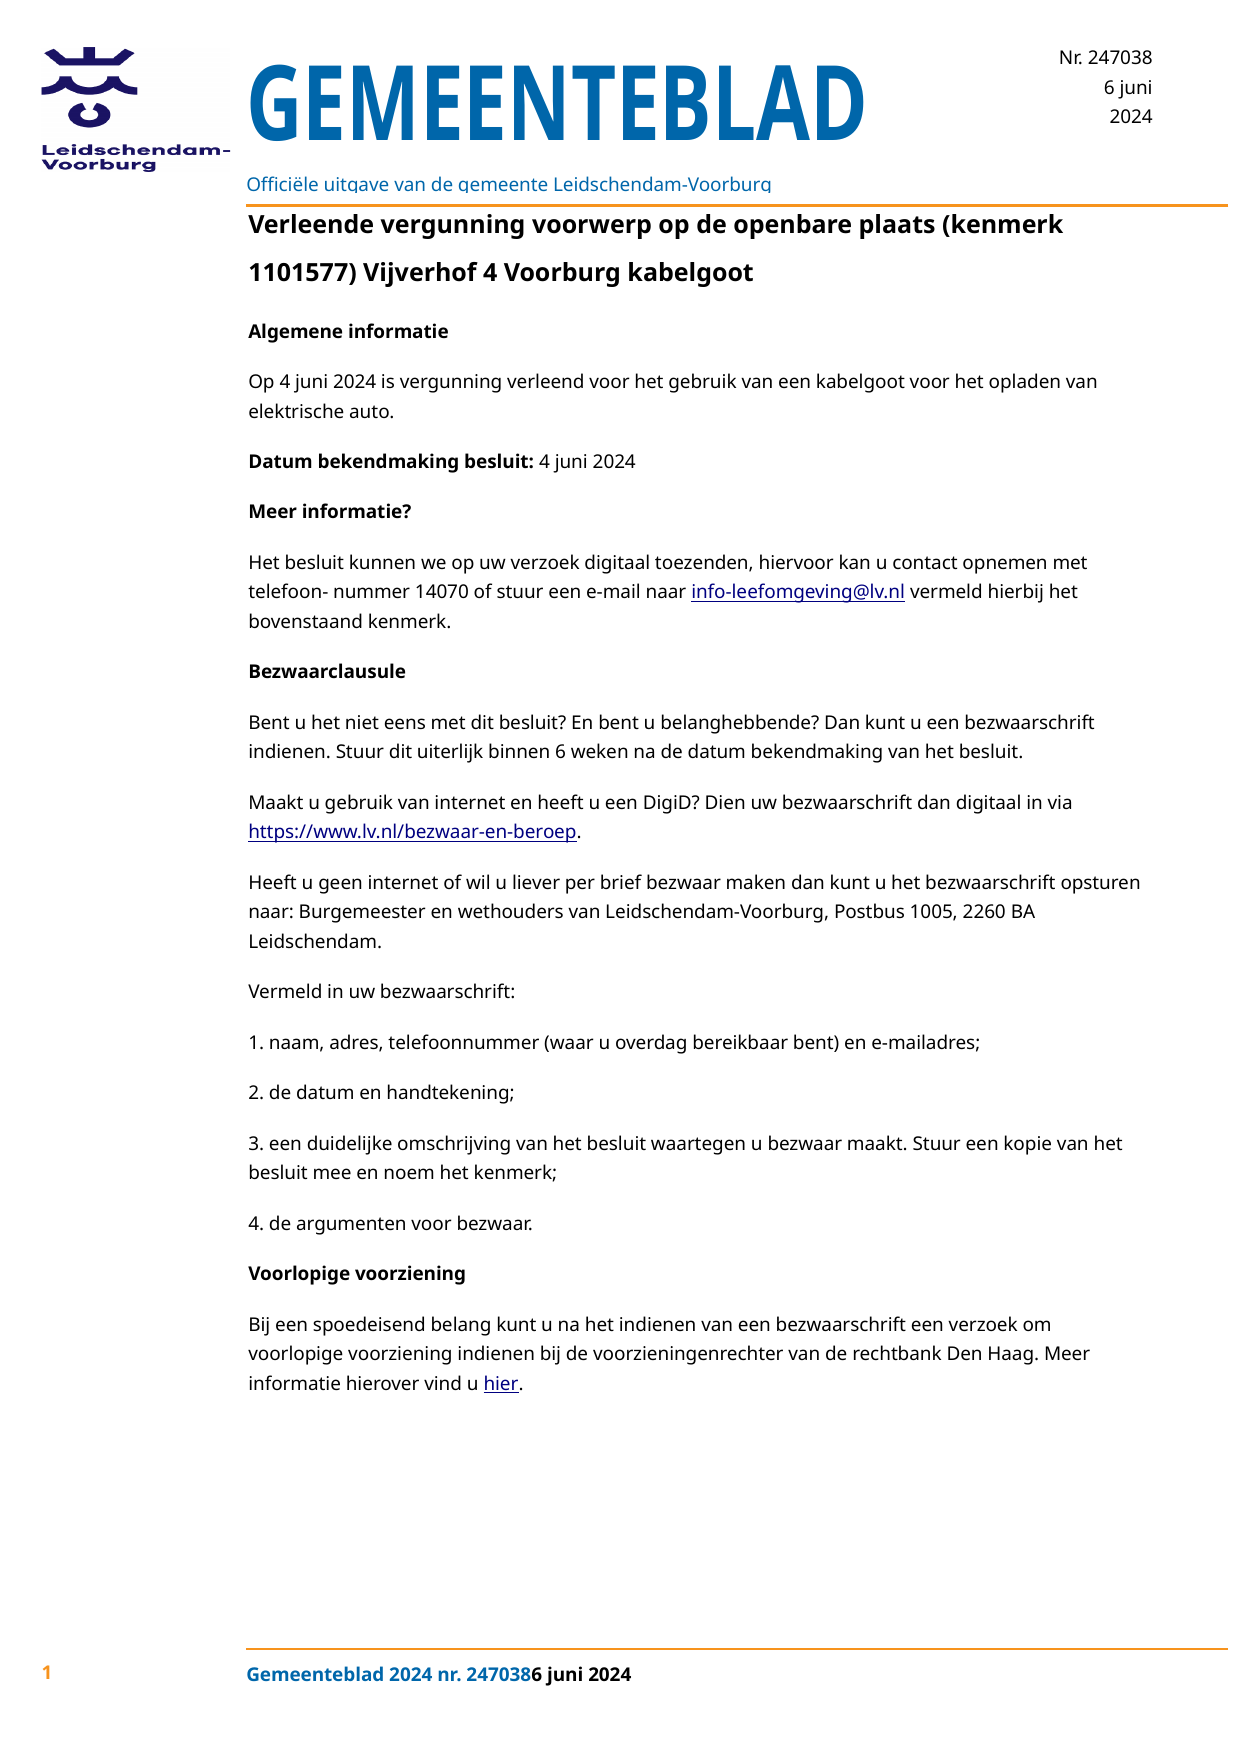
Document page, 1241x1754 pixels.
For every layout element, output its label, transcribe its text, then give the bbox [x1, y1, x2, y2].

text Verleende vergunning voorwerp op de openbare plaats (kenmerk 1101577) Vijverhof 4 Voorburg kabelgoot [248, 207, 1152, 288]
text Voorlopige voorziening [248, 1260, 1152, 1286]
text Bent u het niet eens met dit besluit? En bent u belanghebbende? Dan kunt u een bezwaarschrift indienen. Stuur dit uiterlijk binnen 6 weken na de datum bekendmaking van het besluit. [248, 709, 1152, 764]
text Bezwaarclausule [248, 659, 1152, 684]
text 1. naam, adres, telefoonnummer (waar u overdag bereikbaar bent) en e-mailadres; [248, 1029, 1152, 1055]
text Het besluit kunnen we op uw verzoek digitaal toezenden, hiervoor kan u contact opnemen met telefoon- nummer 14070 of stuur een e-mail naar info-leefomgeving@lv.nl vermeld hierbij het bovenstaand kenmerk. [248, 549, 1152, 634]
text Op 4 juni 2024 is vergunning verleend voor het gebruik van een kabelgoot voor het opladen van elektrische auto. [248, 368, 1152, 424]
text Vermeld in uw bezwaarschrift: [248, 979, 1152, 1004]
text Algemene informatie [248, 318, 1152, 344]
picture [41, 47, 231, 172]
text 2. de datum en handtekening; [248, 1079, 1152, 1105]
text 3. een duidelijke omschrijving van het besluit waartegen u bezwaar maakt. Stuur een kopie van het besluit mee en noem het kenmerk; [248, 1130, 1152, 1185]
text Meer informatie? [248, 499, 1152, 524]
text Maakt u gebruik van internet en heeft u een DigiD? Dien uw bezwaarschrift dan digitaal in via https://www.lv.nl/bezwaar-en-beroep. [248, 789, 1152, 844]
text Bij een spoedeisend belang kunt u na het indienen van een bezwaarschrift een verzoek om voorlopige voorziening indienen bij de voorzieningenrechter van de rechtbank Den Haag. Meer informatie hierover vind u hier. [248, 1311, 1152, 1396]
text Datum bekendmaking besluit: 4 juni 2024 [248, 448, 1152, 474]
text Heeft u geen internet of wil u liever per brief bezwaar maken dan kunt u het bezwaarschrift opsturen naar: Burgemeester en wethouders van Leidschendam-Voorburg, Postbus 1005, 2260 BA Leidschendam. [248, 869, 1152, 954]
text 4. de argumenten voor bezwaar. [248, 1210, 1152, 1236]
